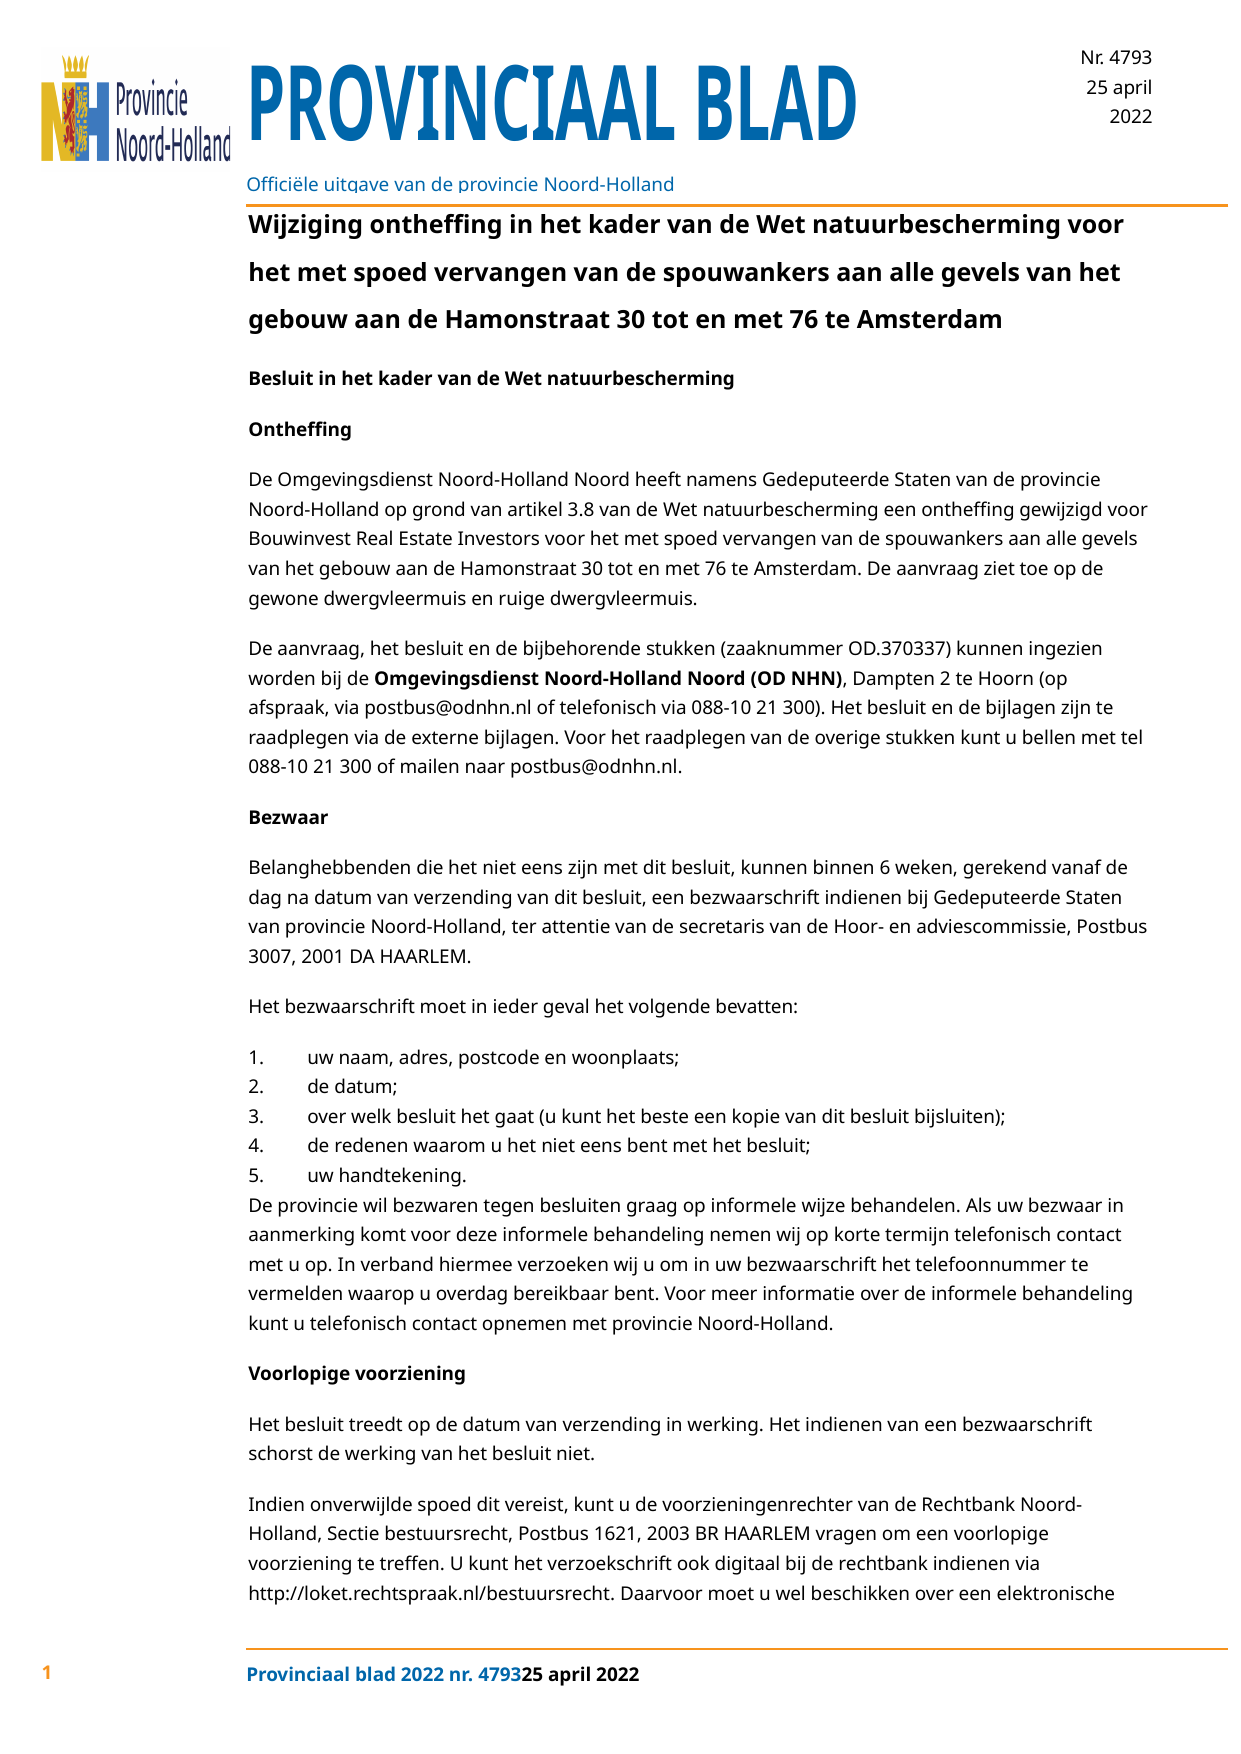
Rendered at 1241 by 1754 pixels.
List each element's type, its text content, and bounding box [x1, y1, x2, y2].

list de redenen waarom u het niet eens bent met het besluit; [248, 1133, 1152, 1158]
text De provincie wil bezwaren tegen besluiten graag op informele wijze behandelen. Als uw bezwaar in aanmerking komt voor deze informele behandeling nemen wij op korte termijn telefonisch contact met u op. In verband hiermee verzoeken wij u om in uw bezwaarschrift het telefoonnummer te vermelden waarop u overdag bereikbaar bent. Voor meer informatie over de informele behandeling kunt u telefonisch contact opnemen met provincie Noord-Holland. [248, 1192, 1152, 1336]
picture [41, 47, 231, 172]
text Wijziging ontheffing in het kader van de Wet natuurbescherming voor het met spoed vervangen van de spouwankers aan alle gevels van het gebouw aan de Hamonstraat 30 tot en met 76 te Amsterdam [248, 207, 1152, 336]
text Belanghebbenden die het niet eens zijn met dit besluit, kunnen binnen 6 weken, gerekend vanaf de dag na datum van verzending van dit besluit, een bezwaarschrift indienen bij Gedeputeerde Staten van provincie Noord-Holland, ter attentie van de secretaris van de Hoor- en adviescommissie, Postbus 3007, 2001 DA HAARLEM. [248, 854, 1152, 969]
text Het besluit treedt op de datum van verzending in werking. Het indienen van een bezwaarschrift schorst de werking van het besluit niet. [248, 1411, 1152, 1466]
text De aanvraag, het besluit en de bijbehorende stukken (zaaknummer OD.370337) kunnen ingezien worden bij de Omgevingsdienst Noord-Holland Noord (OD NHN), Dampten 2 te Hoorn (op afspraak, via postbus@odnhn.nl of telefonisch via 088-10 21 300). Het besluit en de bijlagen zijn te raadplegen via de externe bijlagen. Voor het raadplegen van de overige stukken kunt u bellen met tel 088-10 21 300 of mailen naar postbus@odnhn.nl. [248, 635, 1152, 779]
list uw naam, adres, postcode en woonplaats; [248, 1044, 1152, 1069]
text Het bezwaarschrift moet in ieder geval het volgende bevatten: [248, 993, 1152, 1019]
text Indien onverwijlde spoed dit vereist, kunt u de voorzieningenrechter van de Rechtbank Noord-Holland, Sectie bestuursrecht, Postbus 1621, 2003 BR HAARLEM vragen om een voorlopige voorziening te treffen. U kunt het verzoekschrift ook digitaal bij de rechtbank indienen via http://loket.rechtspraak.nl/bestuursrecht. Daarvoor moet u wel beschikken over een elektronische [248, 1491, 1152, 1605]
text De Omgevingsdienst Noord-Holland Noord heeft namens Gedeputeerde Staten van de provincie Noord-Holland op grond van artikel 3.8 van de Wet natuurbescherming een ontheffing gewijzigd voor Bouwinvest Real Estate Investors voor het met spoed vervangen van de spouwankers aan alle gevels van het gebouw aan de Hamonstraat 30 tot en met 76 te Amsterdam. De aanvraag ziet toe op de gewone dwergvleermuis en ruige dwergvleermuis. [248, 466, 1152, 610]
list uw handtekening. [248, 1162, 1152, 1188]
text Ontheffing [248, 416, 1152, 442]
list over welk besluit het gaat (u kunt het beste een kopie van dit besluit bijsluiten); [248, 1103, 1152, 1129]
list de datum; [248, 1073, 1152, 1099]
text Besluit in het kader van de Wet natuurbescherming [248, 366, 1152, 391]
text Voorlopige voorziening [248, 1361, 1152, 1386]
text Bezwaar [248, 804, 1152, 829]
